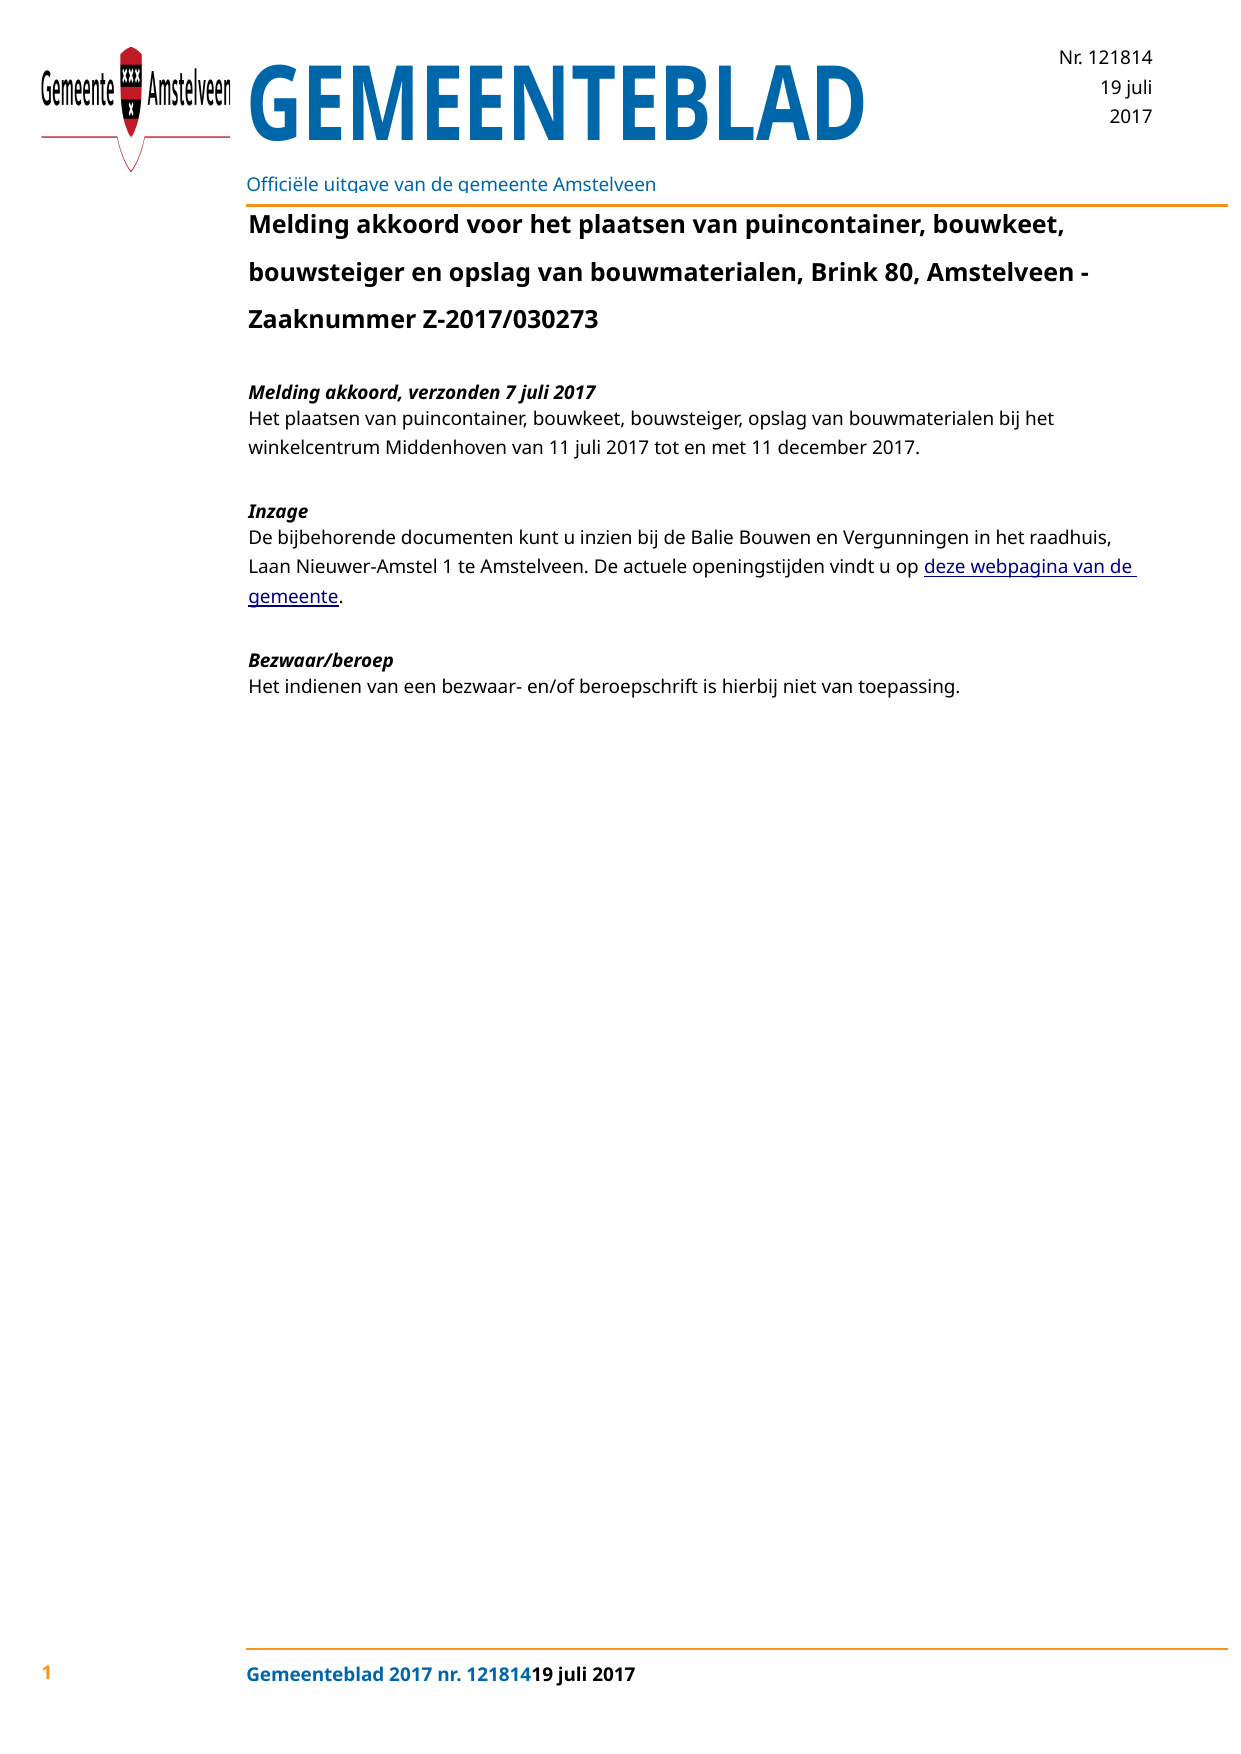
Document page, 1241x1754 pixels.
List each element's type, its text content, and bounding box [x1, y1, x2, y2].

text Melding akkoord, verzonden 7 juli 2017 [248, 379, 1152, 405]
text Inzage [248, 498, 1152, 524]
text Bezwaar/beroep [248, 647, 1152, 673]
picture [41, 47, 231, 172]
text Het plaatsen van puincontainer, bouwkeet, bouwsteiger, opslag van bouwmaterialen bij het winkelcentrum Middenhoven van 11 juli 2017 tot en met 11 december 2017. [248, 405, 1152, 460]
text Het indienen van een bezwaar- en/of beroepschrift is hierbij niet van toepassing. [248, 673, 1152, 699]
text Melding akkoord voor het plaatsen van puincontainer, bouwkeet, bouwsteiger en opslag van bouwmaterialen, Brink 80, Amstelveen - Zaaknummer Z-2017/030273 [248, 207, 1152, 336]
text De bijbehorende documenten kunt u inzien bij de Balie Bouwen en Vergunningen in het raadhuis, Laan Nieuwer-Amstel 1 te Amstelveen. De actuele openingstijden vindt u op deze webpagina van de gemeente. [248, 524, 1152, 609]
